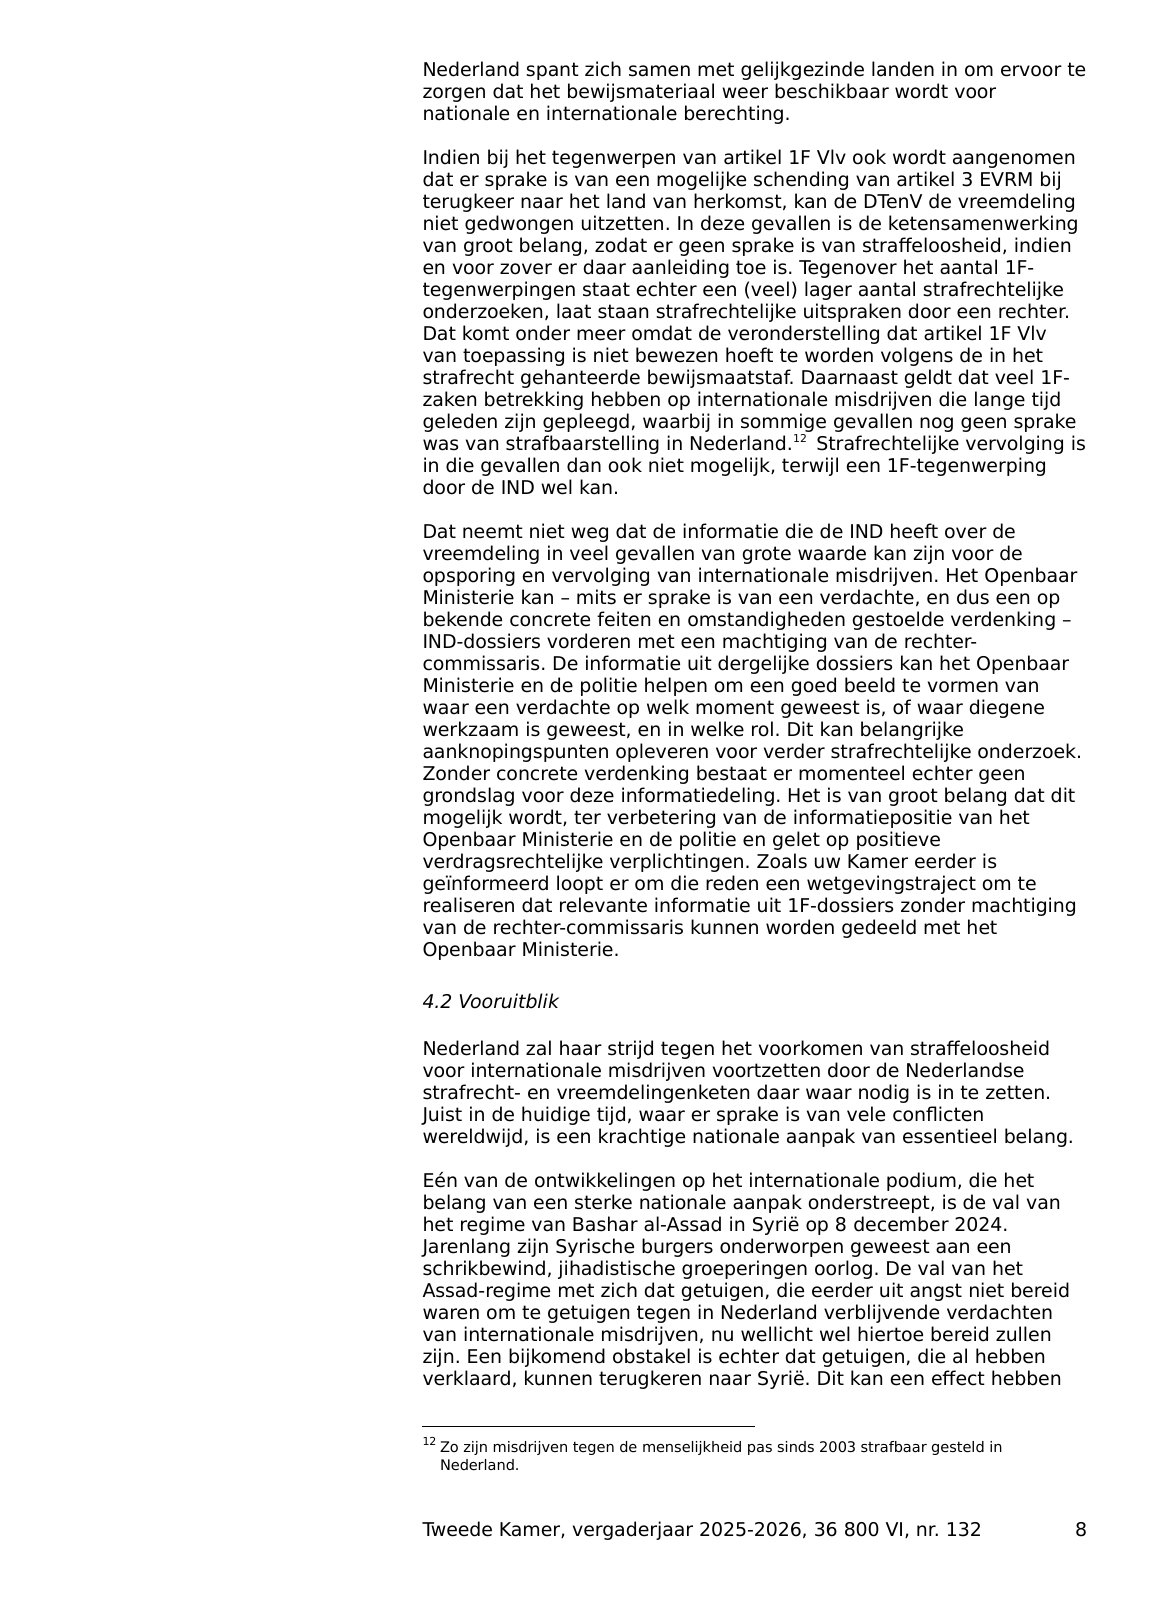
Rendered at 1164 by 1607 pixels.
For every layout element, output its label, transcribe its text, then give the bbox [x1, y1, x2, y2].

text Dat neemt niet weg dat de informatie die de IND heeft over de vreemdeling in veel gevallen van grote waarde kan zijn voor de opsporing en vervolging van internationale misdrijven. Het Openbaar Ministerie kan – mits er sprake is van een verdachte, en dus een op bekende concrete feiten en omstandigheden gestoelde verdenking – IND-dossiers vorderen met een machtiging van de rechter-commissaris. De informatie uit dergelijke dossiers kan het Openbaar Ministerie en de politie helpen om een goed beeld te vormen van waar een verdachte op welk moment geweest is, of waar diegene werkzaam is geweest, en in welke rol. Dit kan belangrijke aanknopingspunten opleveren voor verder strafrechtelijke onderzoek. Zonder concrete verdenking bestaat er momenteel echter geen grondslag voor deze informatiedeling. Het is van groot belang dat dit mogelijk wordt, ter verbetering van de informatiepositie van het Openbaar Ministerie en de politie en gelet op positieve verdragsrechtelijke verplichtingen. Zoals uw Kamer eerder is geïnformeerd loopt er om die reden een wetgevingstraject om te realiseren dat relevante informatie uit 1F-dossiers zonder machtiging van de rechter-commissaris kunnen worden gedeeld met het Openbaar Ministerie. [422, 521, 1087, 961]
text Zo zijn misdrijven tegen de menselijkheid pas sinds 2003 strafbaar gesteld in Nederland. [422, 1435, 1087, 1474]
subtitle 4.2 Vooruitblik [422, 991, 1087, 1013]
text Eén van de ontwikkelingen op het internationale podium, die het belang van een sterke nationale aanpak onderstreept, is de val van het regime van Bashar al-Assad in Syrië op 8 december 2024. Jarenlang zijn Syrische burgers onderworpen geweest aan een schrikbewind, jihadistische groeperingen oorlog. De val van het Assad-regime met zich dat getuigen, die eerder uit angst niet bereid waren om te getuigen tegen in Nederland verblijvende verdachten van internationale misdrijven, nu wellicht wel hiertoe bereid zullen zijn. Een bijkomend obstakel is echter dat getuigen, die al hebben verklaard, kunnen terugkeren naar Syrië. Dit kan een effect hebben [422, 1170, 1087, 1389]
text Nederland zal haar strijd tegen het voorkomen van straffeloosheid voor internationale misdrijven voortzetten door de Nederlandse strafrecht- en vreemdelingenketen daar waar nodig is in te zetten. Juist in de huidige tijd, waar er sprake is van vele conflicten wereldwijd, is een krachtige nationale aanpak van essentieel belang. [422, 1038, 1087, 1147]
text Indien bij het tegenwerpen van artikel 1F Vlv ook wordt aangenomen dat er sprake is van een mogelijke schending van artikel 3 EVRM bij terugkeer naar het land van herkomst, kan de DTenV de vreemdeling niet gedwongen uitzetten. In deze gevallen is de ketensamenwerking van groot belang, zodat er geen sprake is van straffeloosheid, indien en voor zover er daar aanleiding toe is. Tegenover het aantal 1F-tegenwerpingen staat echter een (veel) lager aantal strafrechtelijke onderzoeken, laat staan strafrechtelijke uitspraken door een rechter. Dat komt onder meer omdat de veronderstelling dat artikel 1F Vlv van toepassing is niet bewezen hoeft te worden volgens de in het strafrecht gehanteerde bewijsmaatstaf. Daarnaast geldt dat veel 1F-zaken betrekking hebben op internationale misdrijven die lange tijd geleden zijn gepleegd, waarbij in sommige gevallen nog geen sprake was van strafbaarstelling in Nederland. Strafrechtelijke vervolging is in die gevallen dan ook niet mogelijk, terwijl een 1F-tegenwerping door de IND wel kan. [422, 147, 1087, 499]
text Nederland spant zich samen met gelijkgezinde landen in om ervoor te zorgen dat het bewijsmateriaal weer beschikbaar wordt voor nationale en internationale berechting. [422, 59, 1087, 125]
